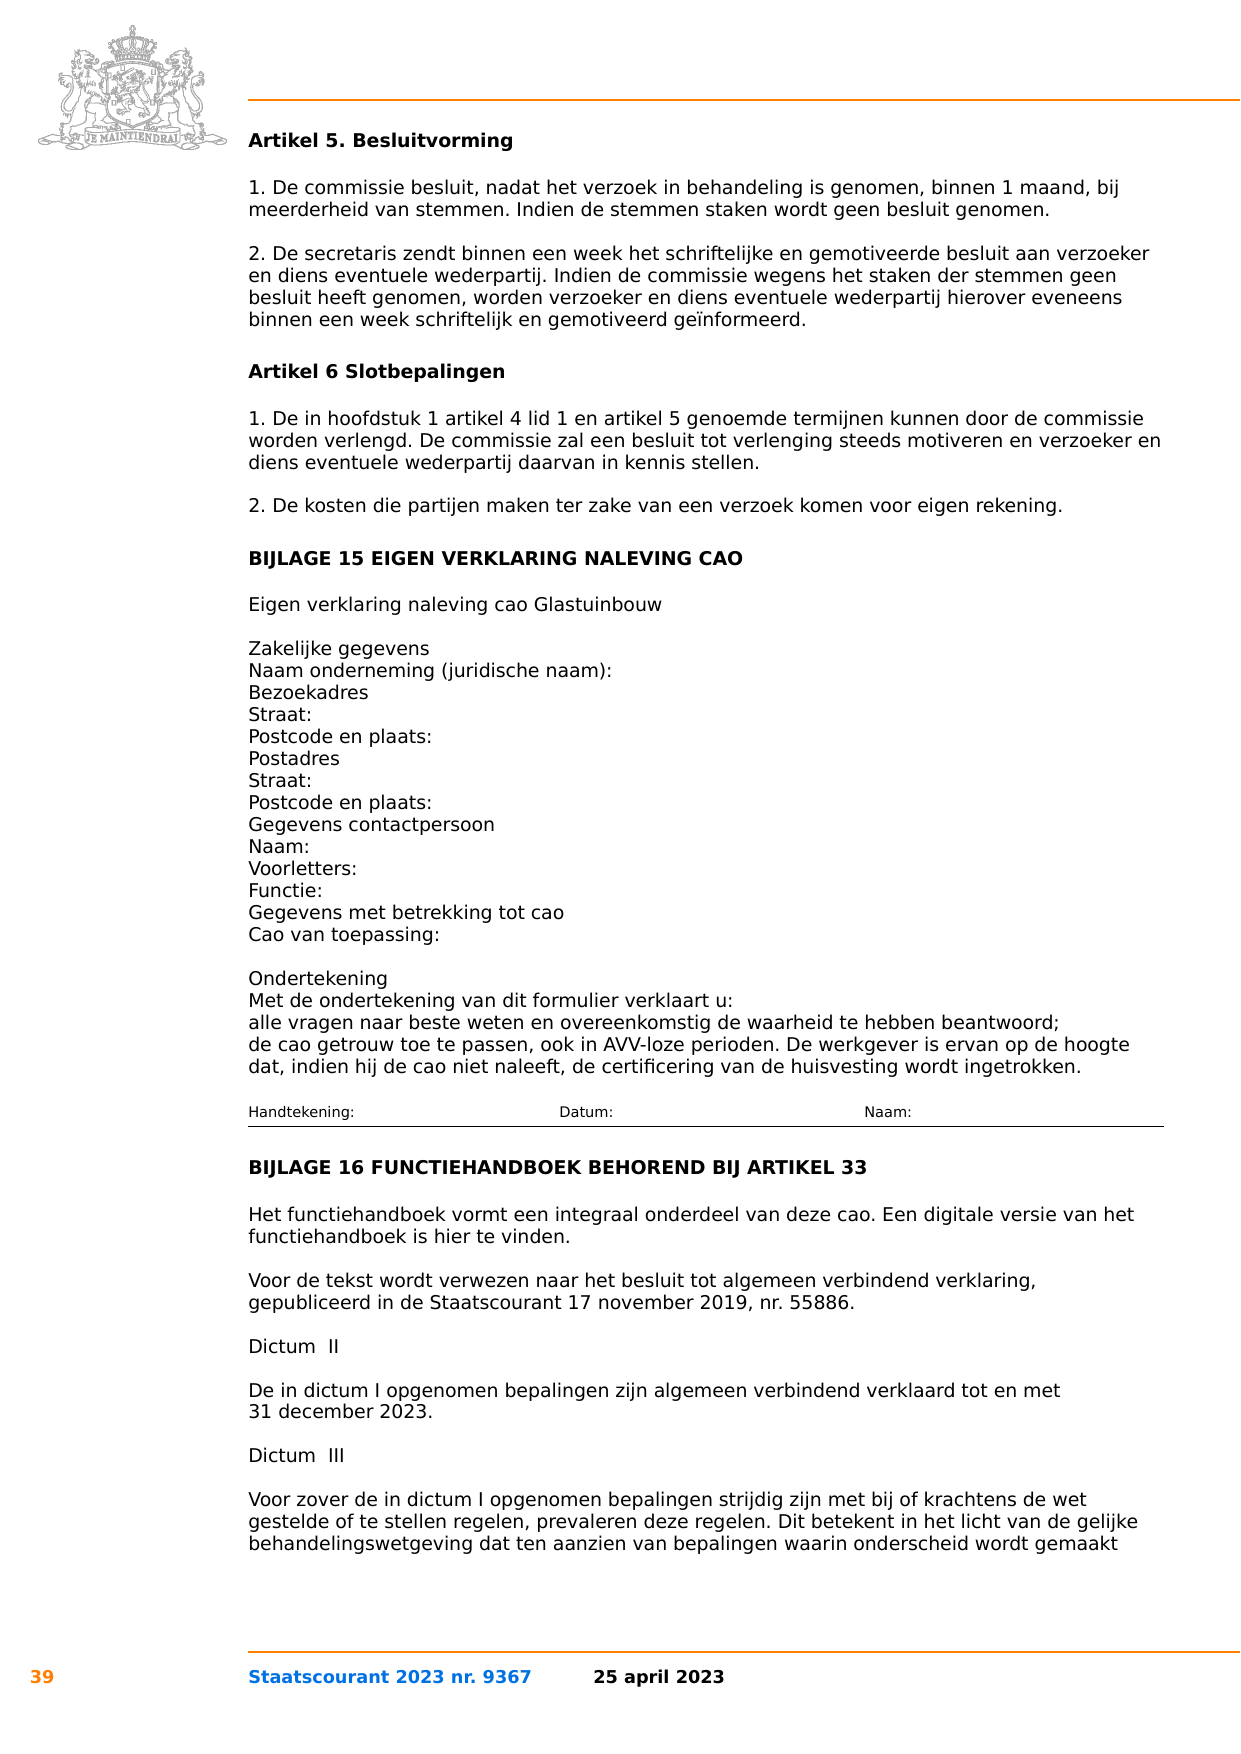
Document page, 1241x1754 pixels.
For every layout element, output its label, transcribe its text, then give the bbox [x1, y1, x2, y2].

text Voor zover de in dictum I opgenomen bepalingen strijdig zijn met bij of krachtens de wet gestelde of te stellen regelen, prevaleren deze regelen. Dit betekent in het licht van de gelijke behandelingswetgeving dat ten aanzien van bepalingen waarin onderscheid wordt gemaakt [248, 1489, 1163, 1555]
table_header Naam: [858, 1100, 1163, 1126]
text Cao van toepassing: [248, 924, 1163, 946]
text Straat: [248, 770, 1163, 792]
text de cao getrouw toe te passen, ook in AVV-loze perioden. De werkgever is ervan op de hoogte dat, indien hij de cao niet naleeft, de certificering van de huisvesting wordt ingetrokken. [248, 1034, 1163, 1078]
text Zakelijke gegevens [248, 638, 1163, 660]
text Postcode en plaats: [248, 792, 1163, 814]
text Postadres [248, 748, 1163, 770]
text Gegevens met betrekking tot cao [248, 902, 1163, 924]
text Eigen verklaring naleving cao Glastuinbouw [248, 594, 1163, 616]
subtitle BIJLAGE 15 EIGEN VERKLARING NALEVING CAO [248, 547, 1163, 569]
text Postcode en plaats: [248, 726, 1163, 748]
text alle vragen naar beste weten en overeenkomstig de waarheid te hebben beantwoord; [248, 1012, 1163, 1034]
text Met de ondertekening van dit formulier verklaart u: [248, 990, 1163, 1012]
text Gegevens contactpersoon [248, 814, 1163, 836]
text Voorletters: [248, 858, 1163, 880]
text Naam onderneming (juridische naam): [248, 660, 1163, 682]
text 2. De secretaris zendt binnen een week het schriftelijke en gemotiveerde besluit aan verzoeker en diens eventuele wederpartij. Indien de commissie wegens het staken der stemmen geen besluit heeft genomen, worden verzoeker en diens eventuele wederpartij hierover eveneens binnen een week schriftelijk en gemotiveerd geïnformeerd. [248, 243, 1163, 331]
text Het functiehandboek vormt een integraal onderdeel van deze cao. Een digitale versie van het functiehandboek is hier te vinden. [248, 1204, 1163, 1248]
text 1. De commissie besluit, nadat het verzoek in behandeling is genomen, binnen 1 maand, bij meerderheid van stemmen. Indien de stemmen staken wordt geen besluit genomen. [248, 177, 1163, 221]
text Ondertekening [248, 968, 1163, 990]
text Functie: [248, 880, 1163, 902]
subtitle BIJLAGE 16 FUNCTIEHANDBOEK BEHOREND BIJ ARTIKEL 33 [248, 1157, 1163, 1179]
table_header Handtekening: [248, 1100, 553, 1126]
text De in dictum I opgenomen bepalingen zijn algemeen verbindend verklaard tot en met 31 december 2023. [248, 1379, 1163, 1423]
text Dictum II [248, 1336, 1163, 1358]
text 1. De in hoofdstuk 1 artikel 4 lid 1 en artikel 5 genoemde termijnen kunnen door de commissie worden verlengd. De commissie zal een besluit tot verlenging steeds motiveren en verzoeker en diens eventuele wederpartij daarvan in kennis stellen. [248, 408, 1163, 473]
table_header Datum: [553, 1100, 858, 1126]
text Bezoekadres [248, 682, 1163, 704]
text 2. De kosten die partijen maken ter zake van een verzoek komen voor eigen rekening. [248, 495, 1163, 517]
text Straat: [248, 704, 1163, 726]
subtitle Artikel 5. Besluitvorming [248, 130, 1163, 152]
text Voor de tekst wordt verwezen naar het besluit tot algemeen verbindend verklaring, gepubliceerd in de Staatscourant 17 november 2019, nr. 55886. [248, 1270, 1163, 1314]
text Dictum III [248, 1445, 1163, 1467]
subtitle Artikel 6 Slotbepalingen [248, 361, 1163, 383]
picture [38, 25, 227, 150]
text Naam: [248, 836, 1163, 858]
